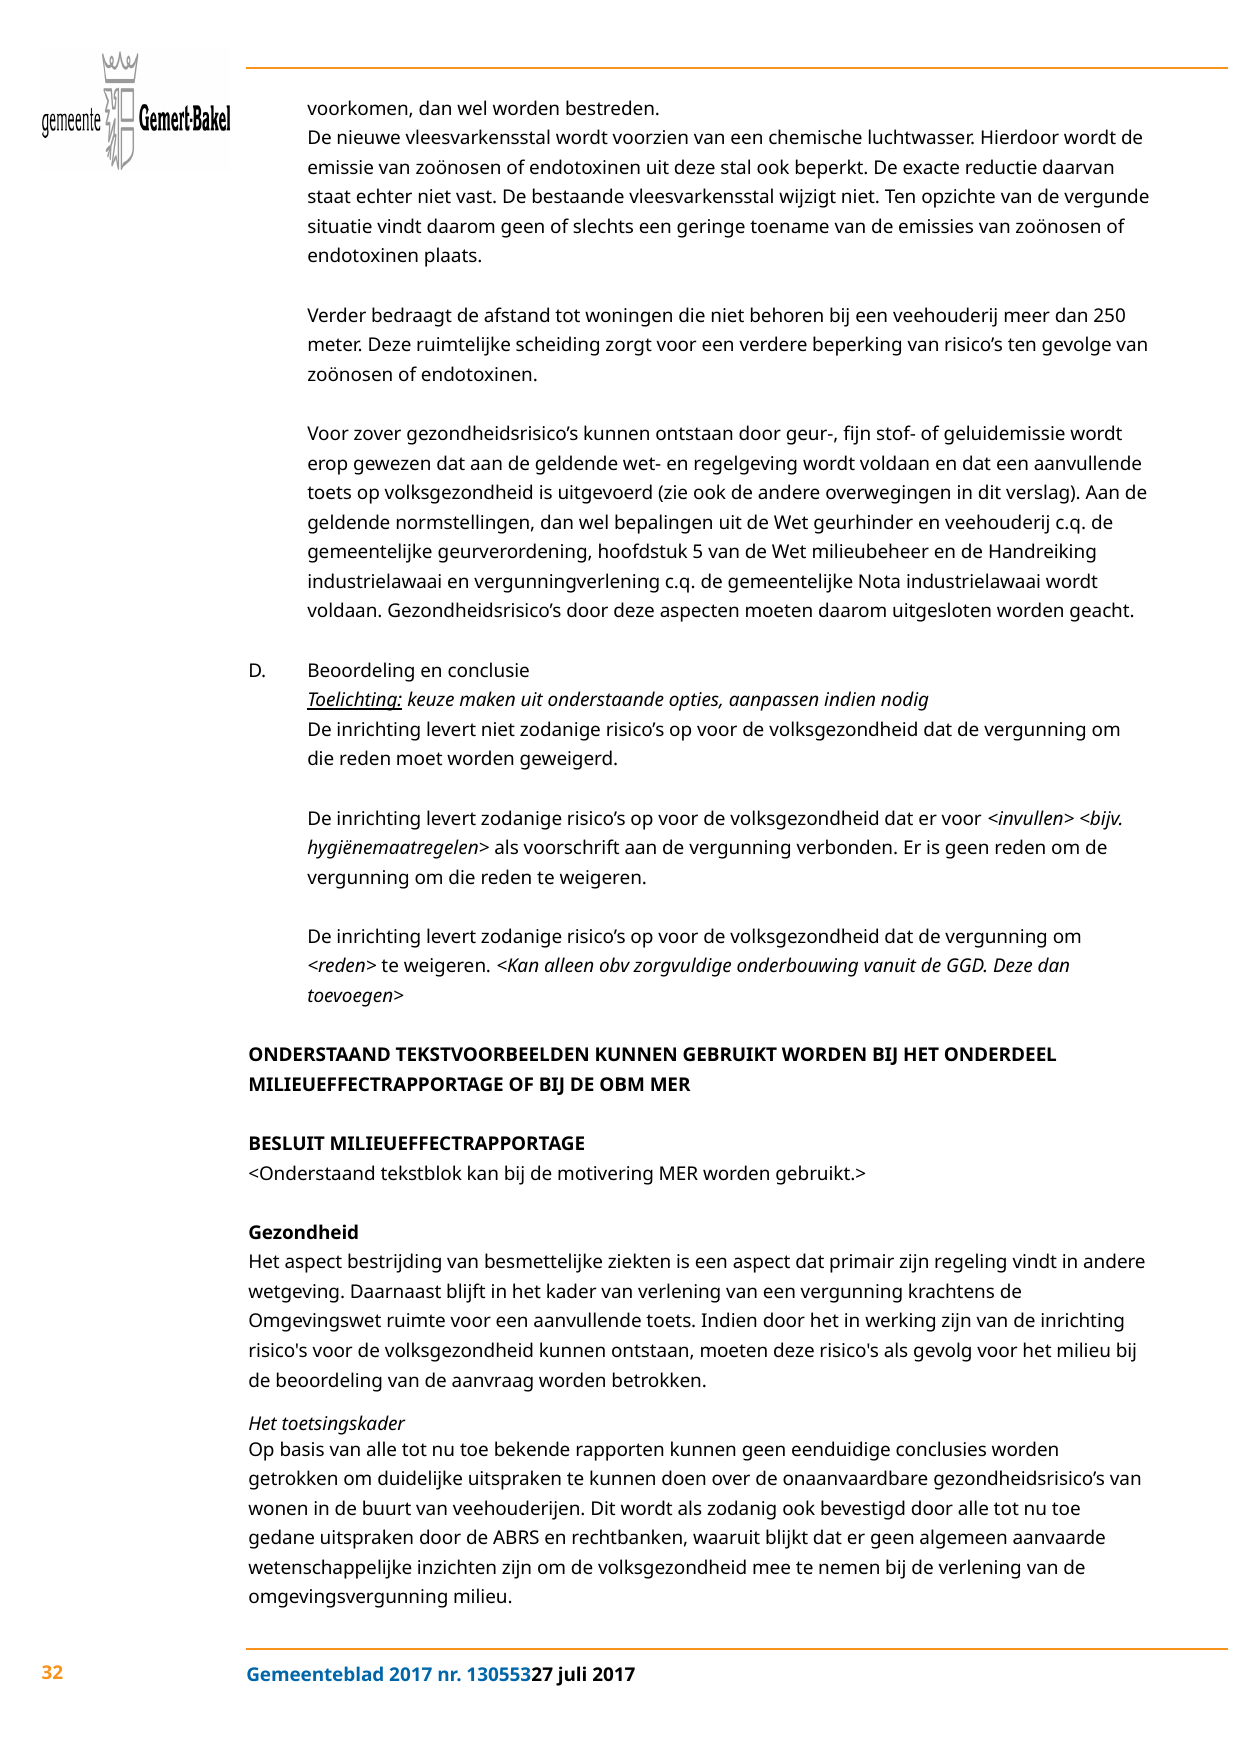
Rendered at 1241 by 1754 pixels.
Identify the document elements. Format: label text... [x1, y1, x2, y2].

text <Onderstaand tekstblok kan bij de motivering MER worden gebruikt.> [248, 1160, 1152, 1186]
list Verder bedraagt de afstand tot woningen die niet behoren bij een veehouderij meer dan 250 meter. Deze ruimtelijke scheiding zorgt voor een verdere beperking van risico’s ten gevolge van zoönosen of endotoxinen. [248, 302, 1152, 387]
text Het toetsingskader [248, 1410, 1152, 1436]
list Voor zover gezondheidsrisico’s kunnen ontstaan door geur-, fijn stof- of geluidemissie wordt erop gewezen dat aan de geldende wet- en regelgeving wordt voldaan en dat een aanvullende toets op volksgezondheid is uitgevoerd (zie ook de andere overwegingen in dit verslag). Aan de geldende normstellingen, dan wel bepalingen uit de Wet geurhinder en veehouderij c.q. de gemeentelijke geurverordening, hoofdstuk 5 van de Wet milieubeheer en de Handreiking industrielawaai en vergunningverlening c.q. de gemeentelijke Nota industrielawaai wordt voldaan. Gezondheidsrisico’s door deze aspecten moeten daarom uitgesloten worden geacht. [248, 420, 1152, 623]
list Toelichting: keuze maken uit onderstaande opties, aanpassen indien nodig [248, 686, 1152, 712]
list De inrichting levert zodanige risico’s op voor de volksgezondheid dat er voor <invullen> <bijv. hygiënemaatregelen> als voorschrift aan de vergunning verbonden. Er is geen reden om de vergunning om die reden te weigeren. [248, 805, 1152, 890]
text ONDERSTAAND TEKSTVOORBEELDEN KUNNEN GEBRUIKT WORDEN BIJ HET ONDERDEEL MILIEUEFFECTRAPPORTAGE OF BIJ DE OBM MER [248, 1041, 1152, 1097]
text Op basis van alle tot nu toe bekende rapporten kunnen geen eenduidige conclusies worden getrokken om duidelijke uitspraken te kunnen doen over de onaanvaardbare gezondheidsrisico’s van wonen in de buurt van veehouderijen. Dit wordt als zodanig ook bevestigd door alle tot nu toe gedane uitspraken door de ABRS en rechtbanken, waaruit blijkt dat er geen algemeen aanvaarde wetenschappelijke inzichten zijn om de volksgezondheid mee te nemen bij de verlening van de omgevingsvergunning milieu. [248, 1436, 1152, 1609]
list De inrichting levert zodanige risico’s op voor de volksgezondheid dat de vergunning om <reden> te weigeren. <Kan alleen obv zorgvuldige onderbouwing vanuit de GGD. Deze dan toevoegen> [248, 923, 1152, 1008]
list De nieuwe vleesvarkensstal wordt voorzien van een chemische luchtwasser. Hierdoor wordt de emissie van zoönosen of endotoxinen uit deze stal ook beperkt. De exacte reductie daarvan staat echter niet vast. De bestaande vleesvarkensstal wijzigt niet. Ten opzichte van de vergunde situatie vindt daarom geen of slechts een geringe toename van de emissies van zoönosen of endotoxinen plaats. [248, 124, 1152, 268]
text Het aspect bestrijding van besmettelijke ziekten is een aspect dat primair zijn regeling vindt in andere wetgeving. Daarnaast blijft in het kader van verlening van een vergunning krachtens de Omgevingswet ruimte voor een aanvullende toets. Indien door het in werking zijn van de inrichting risico's voor de volksgezondheid kunnen ontstaan, moeten deze risico's als gevolg voor het milieu bij de beoordeling van de aanvraag worden betrokken. [248, 1248, 1152, 1393]
list De inrichting levert niet zodanige risico’s op voor de volksgezondheid dat de vergunning om die reden moet worden geweigerd. [248, 716, 1152, 771]
list Beoordeling en conclusie [248, 657, 1152, 683]
text Gezondheid [248, 1219, 1152, 1245]
picture [41, 47, 231, 172]
text BESLUIT MILIEUEFFECTRAPPORTAGE [248, 1130, 1152, 1156]
list voorkomen, dan wel worden bestreden. [248, 95, 1152, 121]
